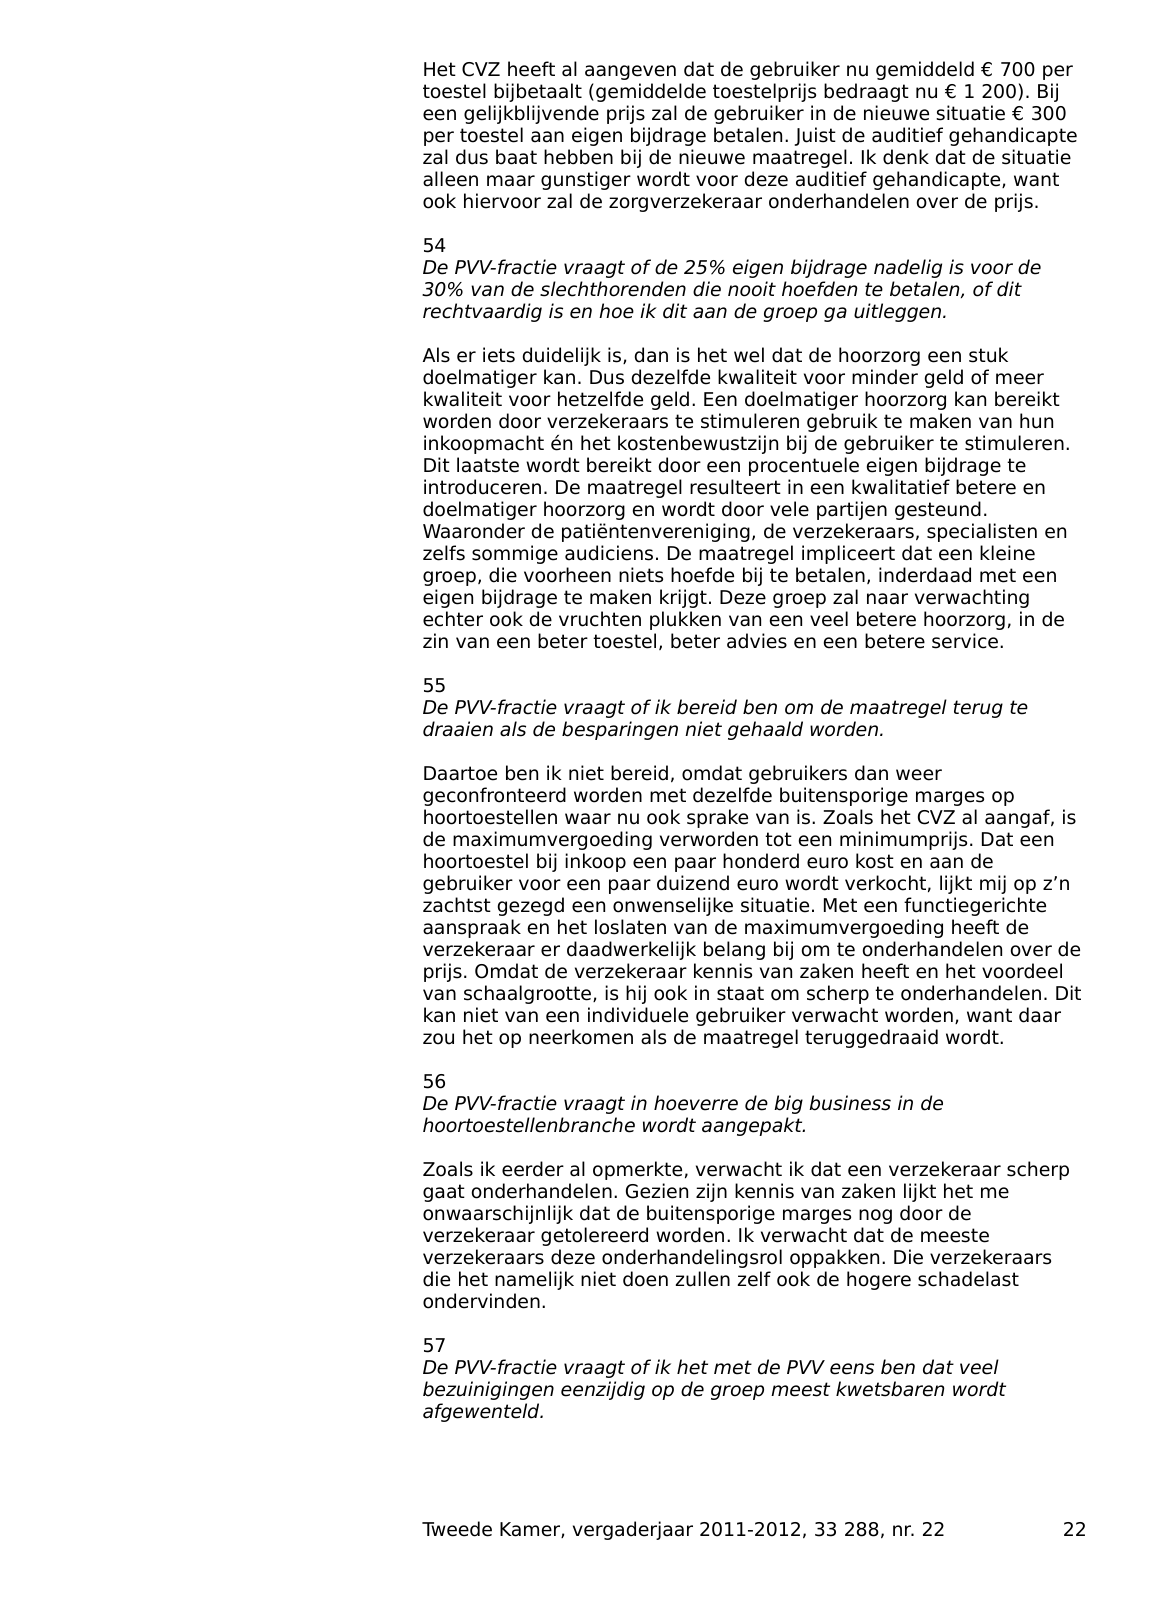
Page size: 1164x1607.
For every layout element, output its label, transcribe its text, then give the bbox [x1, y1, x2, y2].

text Het CVZ heeft al aangeven dat de gebruiker nu gemiddeld € 700 per toestel bijbetaalt (gemiddelde toestelprijs bedraagt nu € 1 200). Bij een gelijkblijvende prijs zal de gebruiker in de nieuwe situatie € 300 per toestel aan eigen bijdrage betalen. Juist de auditief gehandicapte zal dus baat hebben bij de nieuwe maatregel. Ik denk dat de situatie alleen maar gunstiger wordt voor deze auditief gehandicapte, want ook hiervoor zal de zorgverzekeraar onderhandelen over de prijs. [422, 59, 1087, 213]
text De PVV-fractie vraagt of ik bereid ben om de maatregel terug te draaien als de besparingen niet gehaald worden. [422, 697, 1087, 741]
text De PVV-fractie vraagt in hoeverre de big business in de hoortoestellenbranche wordt aangepakt. [422, 1093, 1087, 1137]
text 55 [422, 675, 1087, 697]
text Als er iets duidelijk is, dan is het wel dat de hoorzorg een stuk doelmatiger kan. Dus dezelfde kwaliteit voor minder geld of meer kwaliteit voor hetzelfde geld. Een doelmatiger hoorzorg kan bereikt worden door verzekeraars te stimuleren gebruik te maken van hun inkoopmacht én het kostenbewustzijn bij de gebruiker te stimuleren. Dit laatste wordt bereikt door een procentuele eigen bijdrage te introduceren. De maatregel resulteert in een kwalitatief betere en doelmatiger hoorzorg en wordt door vele partijen gesteund. Waaronder de patiëntenvereniging, de verzekeraars, specialisten en zelfs sommige audiciens. De maatregel impliceert dat een kleine groep, die voorheen niets hoefde bij te betalen, inderdaad met een eigen bijdrage te maken krijgt. Deze groep zal naar verwachting echter ook de vruchten plukken van een veel betere hoorzorg, in de zin van een beter toestel, beter advies en een betere service. [422, 345, 1087, 653]
text De PVV-fractie vraagt of ik het met de PVV eens ben dat veel bezuinigingen eenzijdig op de groep meest kwetsbaren wordt afgewenteld. [422, 1357, 1087, 1423]
text Zoals ik eerder al opmerkte, verwacht ik dat een verzekeraar scherp gaat onderhandelen. Gezien zijn kennis van zaken lijkt het me onwaarschijnlijk dat de buitensporige marges nog door de verzekeraar getolereerd worden. Ik verwacht dat de meeste verzekeraars deze onderhandelingsrol oppakken. Die verzekeraars die het namelijk niet doen zullen zelf ook de hogere schadelast ondervinden. [422, 1159, 1087, 1313]
text 54 [422, 235, 1087, 257]
text Daartoe ben ik niet bereid, omdat gebruikers dan weer geconfronteerd worden met dezelfde buitensporige marges op hoortoestellen waar nu ook sprake van is. Zoals het CVZ al aangaf, is de maximumvergoeding verworden tot een minimumprijs. Dat een hoortoestel bij inkoop een paar honderd euro kost en aan de gebruiker voor een paar duizend euro wordt verkocht, lijkt mij op z’n zachtst gezegd een onwenselijke situatie. Met een functiegerichte aanspraak en het loslaten van de maximumvergoeding heeft de verzekeraar er daadwerkelijk belang bij om te onderhandelen over de prijs. Omdat de verzekeraar kennis van zaken heeft en het voordeel van schaalgrootte, is hij ook in staat om scherp te onderhandelen. Dit kan niet van een individuele gebruiker verwacht worden, want daar zou het op neerkomen als de maatregel teruggedraaid wordt. [422, 763, 1087, 1049]
text 57 [422, 1335, 1087, 1357]
text De PVV-fractie vraagt of de 25% eigen bijdrage nadelig is voor de 30% van de slechthorenden die nooit hoefden te betalen, of dit rechtvaardig is en hoe ik dit aan de groep ga uitleggen. [422, 257, 1087, 323]
text 56 [422, 1071, 1087, 1093]
